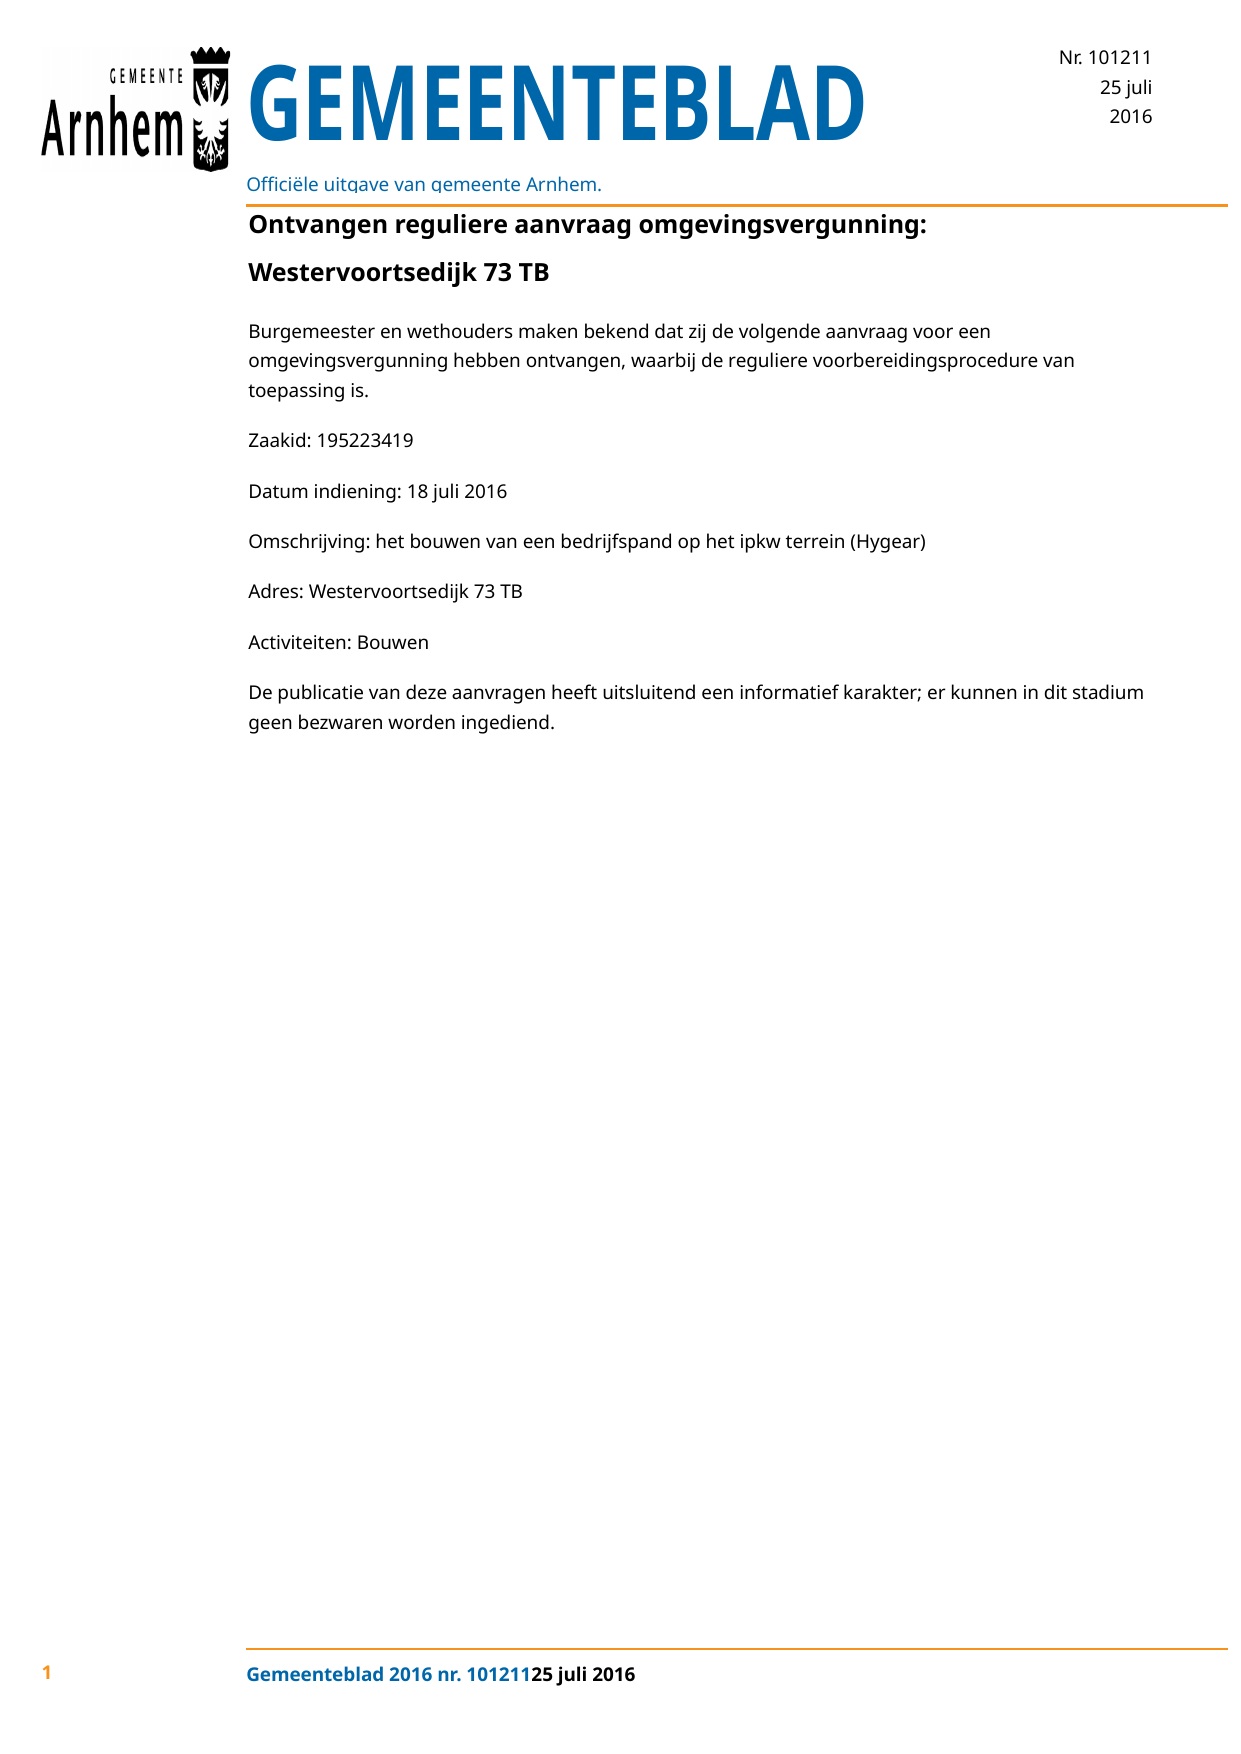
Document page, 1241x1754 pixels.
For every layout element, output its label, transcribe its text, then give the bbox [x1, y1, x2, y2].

text Omschrijving: het bouwen van een bedrijfspand op het ipkw terrein (Hygear) [248, 528, 1152, 554]
text Activiteiten: Bouwen [248, 629, 1152, 655]
text Adres: Westervoortsedijk 73 TB [248, 579, 1152, 604]
text Burgemeester en wethouders maken bekend dat zij de volgende aanvraag voor een omgevingsvergunning hebben ontvangen, waarbij de reguliere voorbereidingsprocedure van toepassing is. [248, 318, 1152, 403]
text Ontvangen reguliere aanvraag omgevingsvergunning: Westervoortsedijk 73 TB [248, 207, 1152, 288]
picture [41, 47, 231, 172]
text Zaakid: 195223419 [248, 427, 1152, 453]
text Datum indiening: 18 juli 2016 [248, 478, 1152, 504]
text De publicatie van deze aanvragen heeft uitsluitend een informatief karakter; er kunnen in dit stadium geen bezwaren worden ingediend. [248, 679, 1152, 735]
